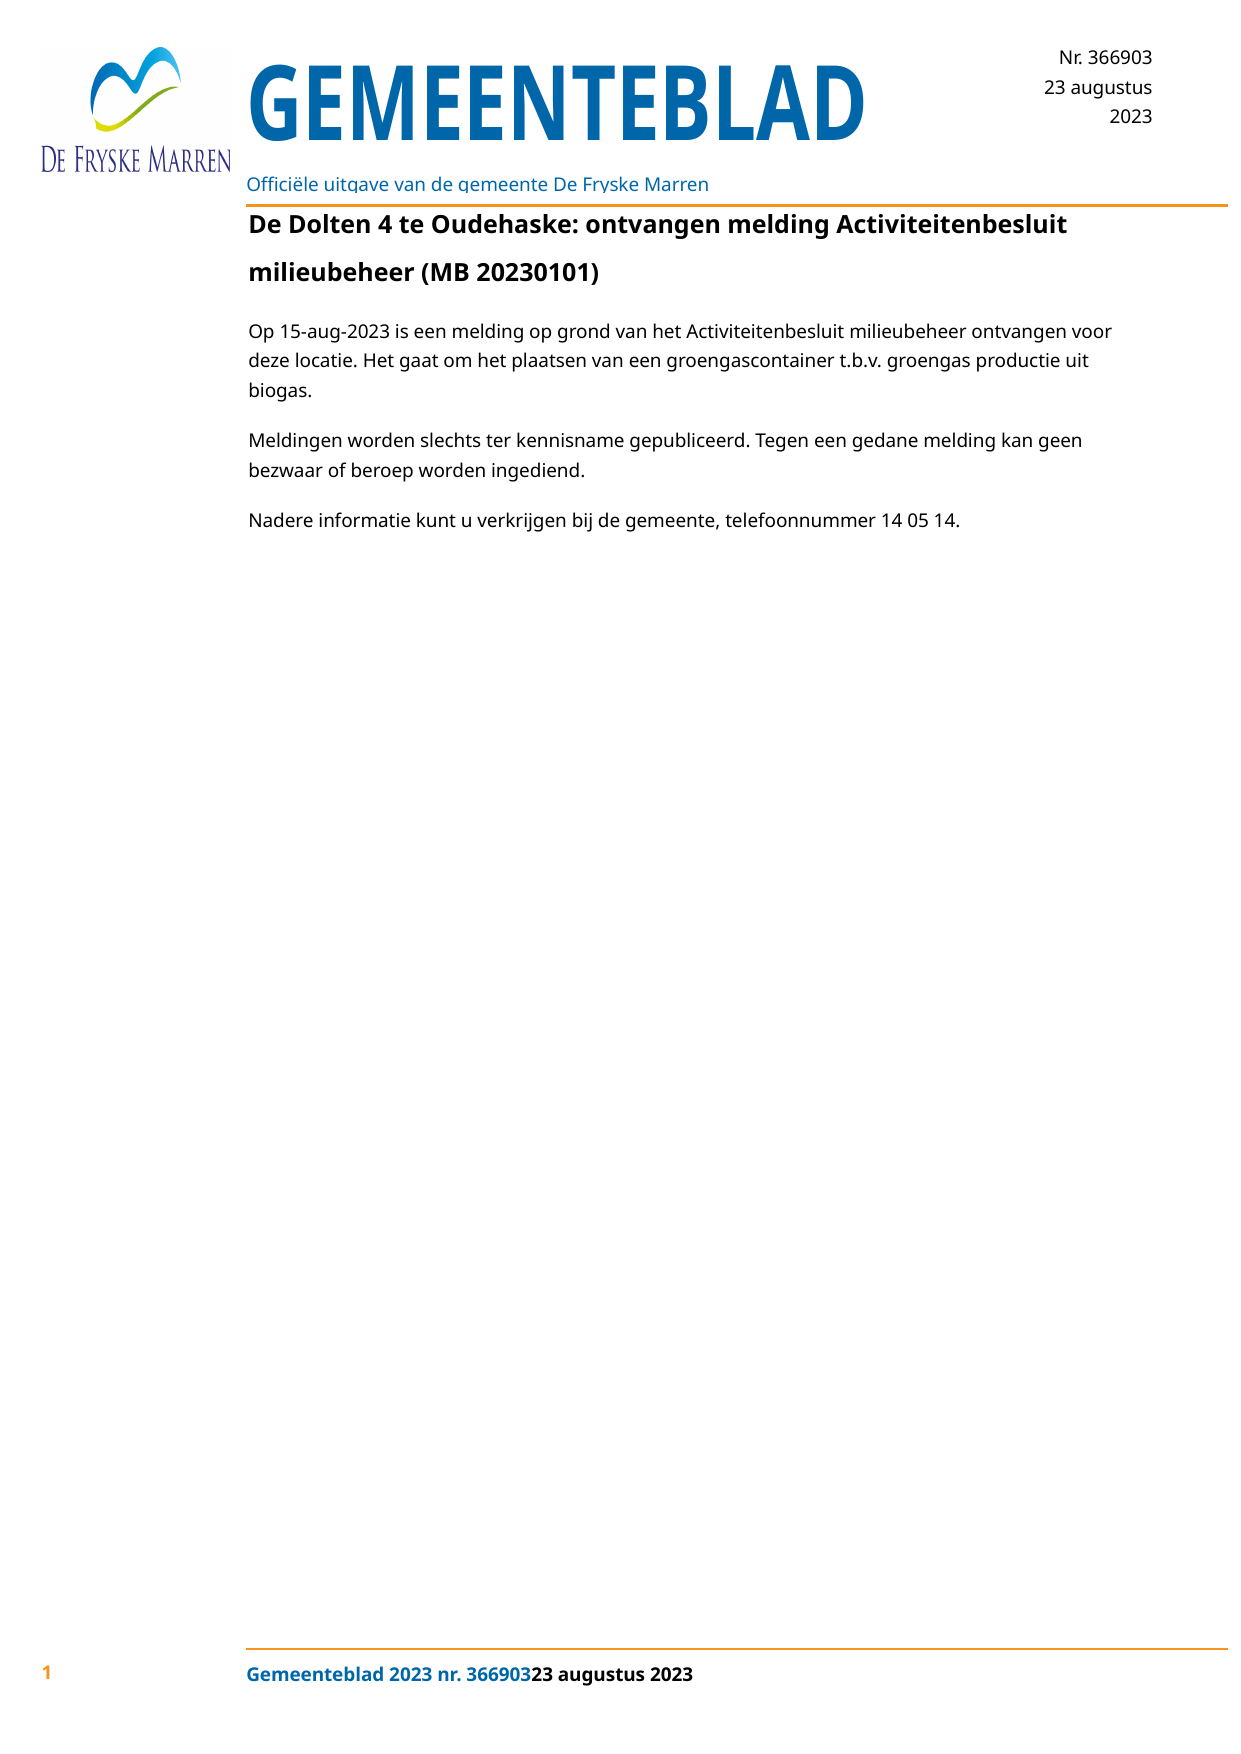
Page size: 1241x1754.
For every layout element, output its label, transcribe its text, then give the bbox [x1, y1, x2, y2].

text Nadere informatie kunt u verkrijgen bij de gemeente, telefoonnummer 14 05 14. [248, 507, 1152, 533]
text Op 15-aug-2023 is een melding op grond van het Activiteitenbesluit milieubeheer ontvangen voor deze locatie. Het gaat om het plaatsen van een groengascontainer t.b.v. groengas productie uit biogas. [248, 318, 1152, 403]
text De Dolten 4 te Oudehaske: ontvangen melding Activiteitenbesluit milieubeheer (MB 20230101) [248, 207, 1152, 288]
text Meldingen worden slechts ter kennisname gepubliceerd. Tegen een gedane melding kan geen bezwaar of beroep worden ingediend. [248, 427, 1152, 483]
picture [41, 47, 231, 172]
